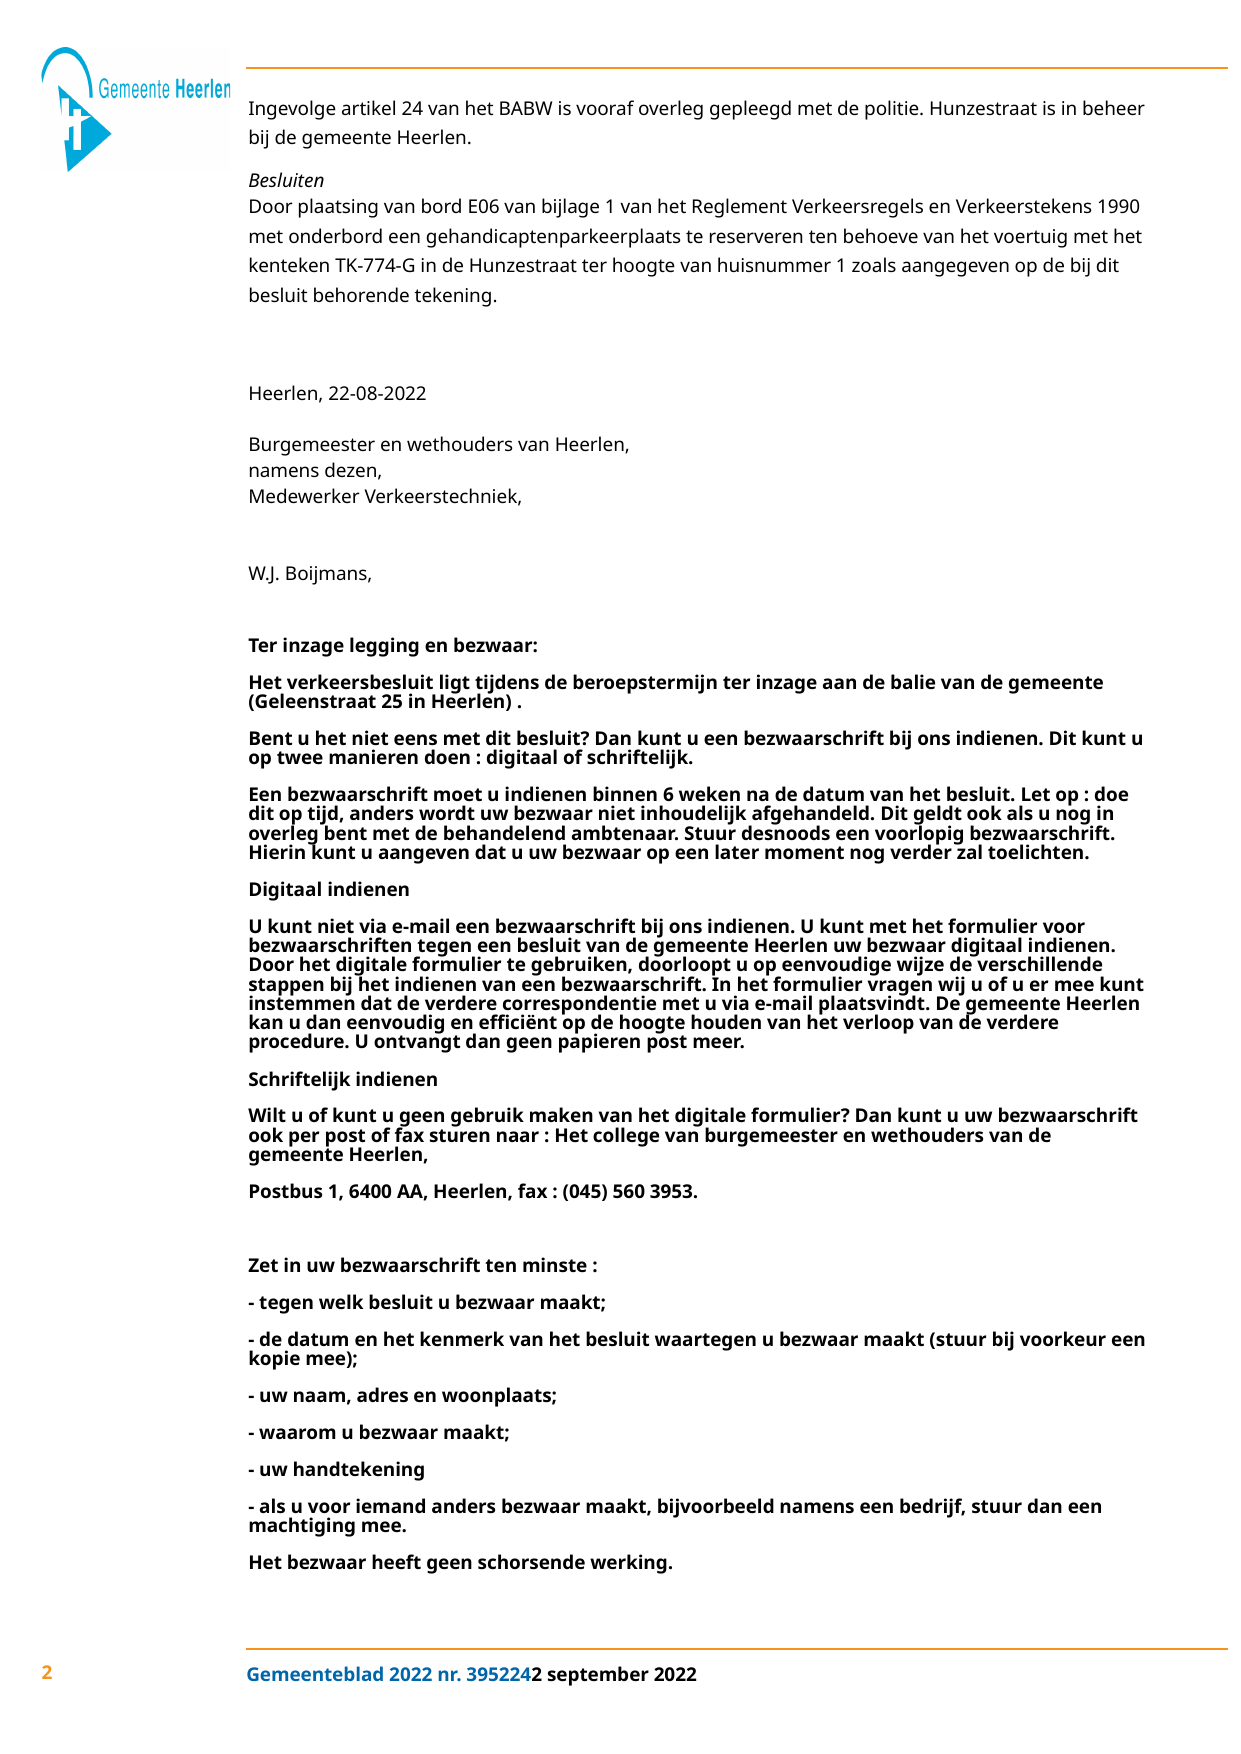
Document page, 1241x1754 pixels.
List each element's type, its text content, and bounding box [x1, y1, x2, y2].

text - uw handtekening [248, 1461, 1152, 1480]
text U kunt niet via e-mail een bezwaarschrift bij ons indienen. U kunt met het formulier voor bezwaarschriften tegen een besluit van de gemeente Heerlen uw bezwaar digitaal indienen. Door het digitale formulier te gebruiken, doorloopt u op eenvoudige wijze de verschillende stappen bij het indienen van een bezwaarschrift. In het formulier vragen wij u of u er mee kunt instemmen dat de verdere correspondentie met u via e-mail plaatsvindt. De gemeente Heerlen kan u dan eenvoudig en efficiënt op de hoogte houden van het verloop van de verdere procedure. U ontvangt dan geen papieren post meer. [248, 918, 1152, 1053]
text W.J. Boijmans, [248, 560, 1152, 586]
text - waarom u bezwaar maakt; [248, 1424, 1152, 1443]
text Wilt u of kunt u geen gebruik maken van het digitale formulier? Dan kunt u uw bezwaarschrift ook per post of fax sturen naar : Het college van burgemeester en wethouders van de gemeente Heerlen, [248, 1107, 1152, 1165]
text Postbus 1, 6400 AA, Heerlen, fax : (045) 560 3953. [248, 1183, 1152, 1202]
text Zet in uw bezwaarschrift ten minste : [248, 1257, 1152, 1276]
text Heerlen, 22-08-2022 [248, 380, 1152, 406]
text Digitaal indienen [248, 881, 1152, 900]
picture [41, 47, 59, 70]
text namens dezen, [248, 457, 1152, 483]
text Het verkeersbesluit ligt tijdens de beroepstermijn ter inzage aan de balie van de gemeente (Geleenstraat 25 in Heerlen) . [248, 674, 1152, 712]
text - uw naam, adres en woonplaats; [248, 1387, 1152, 1406]
text Ter inzage legging en bezwaar: [248, 637, 1152, 656]
text - de datum en het kenmerk van het besluit waartegen u bezwaar maakt (stuur bij voorkeur een kopie mee); [248, 1331, 1152, 1369]
text Burgemeester en wethouders van Heerlen, [248, 432, 1152, 457]
text Ingevolge artikel 24 van het BABW is vooraf overleg gepleegd met de politie. Hunzestraat is in beheer bij de gemeente Heerlen. [248, 95, 1152, 150]
text Besluiten [248, 167, 1152, 193]
text - als u voor iemand anders bezwaar maakt, bijvoorbeeld namens een bedrijf, stuur dan een machtiging mee. [248, 1498, 1152, 1537]
text Door plaatsing van bord E06 van bijlage 1 van het Reglement Verkeersregels en Verkeerstekens 1990 met onderbord een gehandicaptenparkeerplaats te reserveren ten behoeve van het voertuig met het kenteken TK-774-G in de Hunzestraat ter hoogte van huisnummer 1 zoals aangegeven op de bij dit besluit behorende tekening. [248, 193, 1152, 308]
text Bent u het niet eens met dit besluit? Dan kunt u een bezwaarschrift bij ons indienen. Dit kunt u op twee manieren doen : digitaal of schriftelijk. [248, 730, 1152, 768]
text Een bezwaarschrift moet u indienen binnen 6 weken na de datum van het besluit. Let op : doe dit op tijd, anders wordt uw bezwaar niet inhoudelijk afgehandeld. Dit geldt ook als u nog in overleg bent met de behandelend ambtenaar. Stuur desnoods een voorlopig bezwaarschrift. Hierin kunt u aangeven dat u uw bezwaar op een later moment nog verder zal toelichten. [248, 786, 1152, 863]
picture [41, 47, 231, 172]
text Schriftelijk indienen [248, 1071, 1152, 1090]
text Medewerker Verkeerstechniek, [248, 483, 1152, 509]
text - tegen welk besluit u bezwaar maakt; [248, 1294, 1152, 1313]
text Het bezwaar heeft geen schorsende werking. [248, 1554, 1152, 1574]
